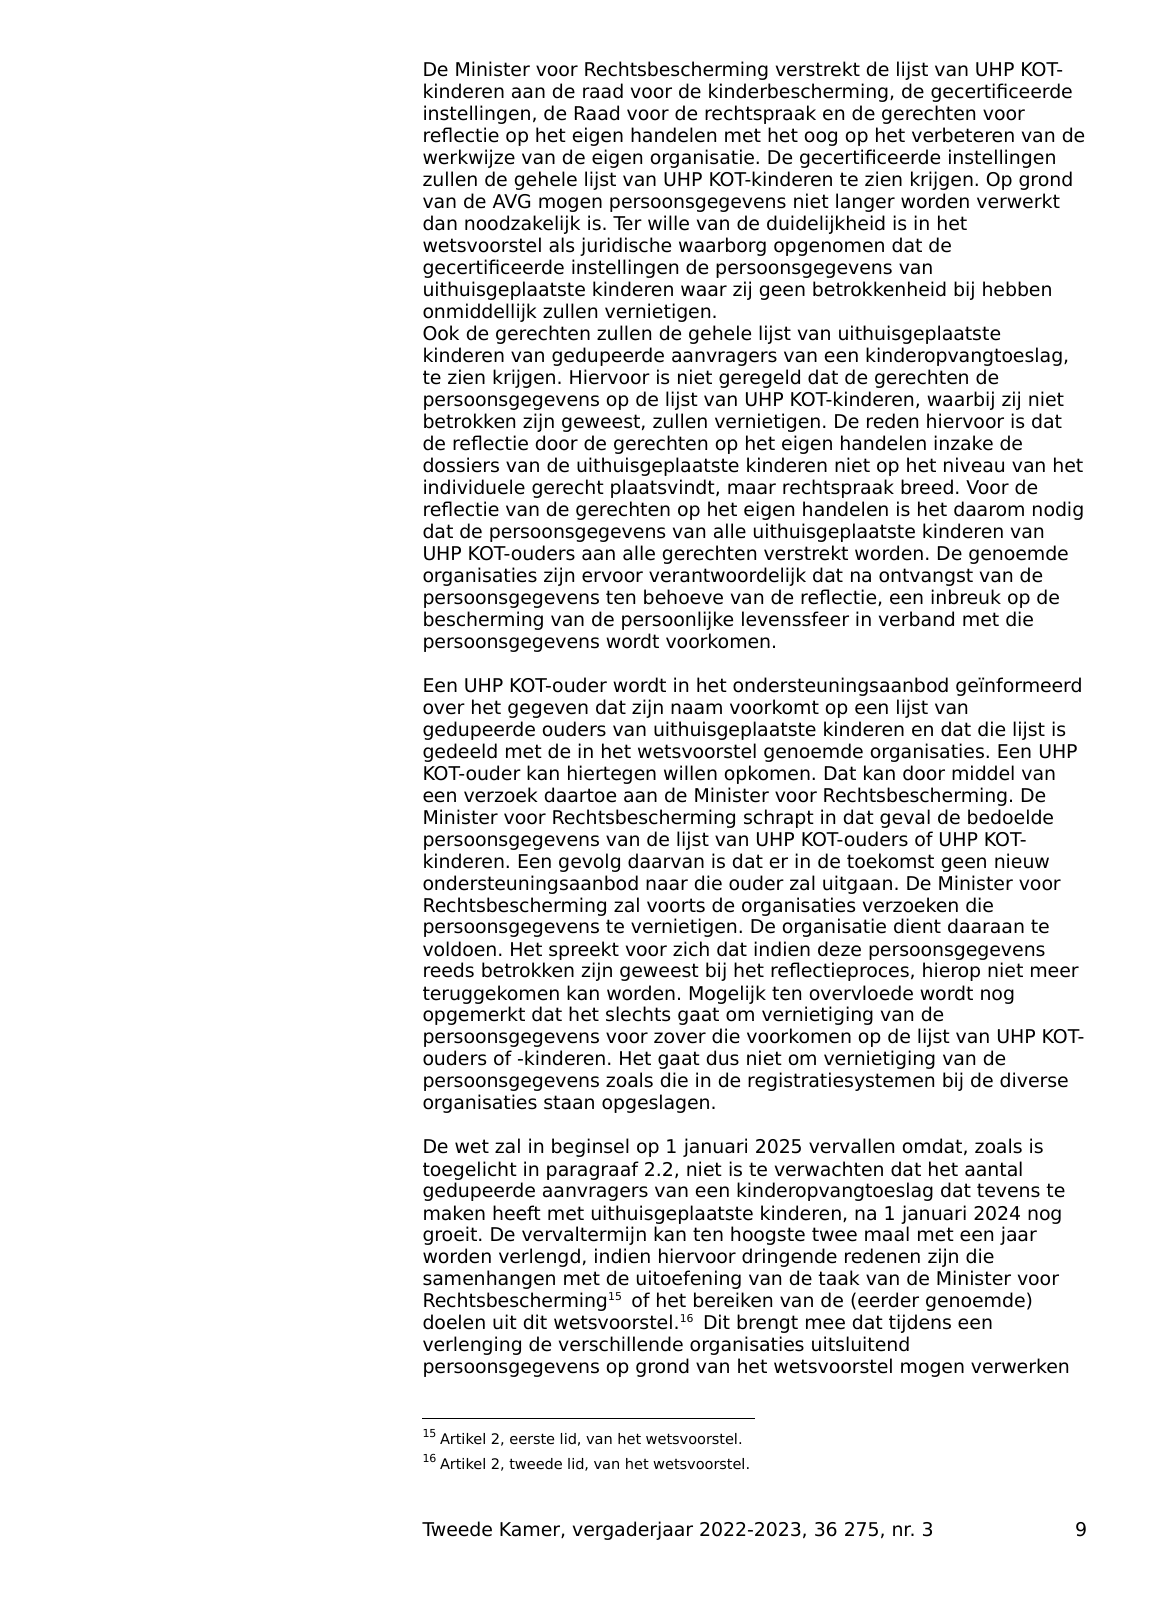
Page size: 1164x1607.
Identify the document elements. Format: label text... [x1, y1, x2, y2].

text Een UHP KOT-ouder wordt in het ondersteuningsaanbod geïnformeerd over het gegeven dat zijn naam voorkomt op een lijst van gedupeerde ouders van uithuisgeplaatste kinderen en dat die lijst is gedeeld met de in het wetsvoorstel genoemde organisaties. Een UHP KOT-ouder kan hiertegen willen opkomen. Dat kan door middel van een verzoek daartoe aan de Minister voor Rechtsbescherming. De Minister voor Rechtsbescherming schrapt in dat geval de bedoelde persoonsgegevens van de lijst van UHP KOT-ouders of UHP KOT-kinderen. Een gevolg daarvan is dat er in de toekomst geen nieuw ondersteuningsaanbod naar die ouder zal uitgaan. De Minister voor Rechtsbescherming zal voorts de organisaties verzoeken die persoonsgegevens te vernietigen. De organisatie dient daaraan te voldoen. Het spreekt voor zich dat indien deze persoonsgegevens reeds betrokken zijn geweest bij het reflectieproces, hierop niet meer teruggekomen kan worden. Mogelijk ten overvloede wordt nog opgemerkt dat het slechts gaat om vernietiging van de persoonsgegevens voor zover die voorkomen op de lijst van UHP KOT-ouders of -kinderen. Het gaat dus niet om vernietiging van de persoonsgegevens zoals die in de registratiesystemen bij de diverse organisaties staan opgeslagen. [422, 675, 1087, 1114]
text De wet zal in beginsel op 1 januari 2025 vervallen omdat, zoals is toegelicht in paragraaf 2.2, niet is te verwachten dat het aantal gedupeerde aanvragers van een kinderopvangtoeslag dat tevens te maken heeft met uithuisgeplaatste kinderen, na 1 januari 2024 nog groeit. De vervaltermijn kan ten hoogste twee maal met een jaar worden verlengd, indien hiervoor dringende redenen zijn die samenhangen met de uitoefening van de taak van de Minister voor Rechtsbescherming of het bereiken van de (eerder genoemde) doelen uit dit wetsvoorstel. Dit brengt mee dat tijdens een verlenging de verschillende organisaties uitsluitend persoonsgegevens op grond van het wetsvoorstel mogen verwerken [422, 1136, 1087, 1378]
text De Minister voor Rechtsbescherming verstrekt de lijst van UHP KOT-kinderen aan de raad voor de kinderbescherming, de gecertificeerde instellingen, de Raad voor de rechtspraak en de gerechten voor reflectie op het eigen handelen met het oog op het verbeteren van de werkwijze van de eigen organisatie. De gecertificeerde instellingen zullen de gehele lijst van UHP KOT-kinderen te zien krijgen. Op grond van de AVG mogen persoonsgegevens niet langer worden verwerkt dan noodzakelijk is. Ter wille van de duidelijkheid is in het wetsvoorstel als juridische waarborg opgenomen dat de gecertificeerde instellingen de persoonsgegevens van uithuisgeplaatste kinderen waar zij geen betrokkenheid bij hebben onmiddellijk zullen vernietigen. [422, 59, 1087, 323]
text Artikel 2, eerste lid, van het wetsvoorstel. [422, 1427, 1087, 1449]
text Ook de gerechten zullen de gehele lijst van uithuisgeplaatste kinderen van gedupeerde aanvragers van een kinderopvangtoeslag, te zien krijgen. Hiervoor is niet geregeld dat de gerechten de persoonsgegevens op de lijst van UHP KOT-kinderen, waarbij zij niet betrokken zijn geweest, zullen vernietigen. De reden hiervoor is dat de reflectie door de gerechten op het eigen handelen inzake de dossiers van de uithuisgeplaatste kinderen niet op het niveau van het individuele gerecht plaatsvindt, maar rechtspraak breed. Voor de reflectie van de gerechten op het eigen handelen is het daarom nodig dat de persoonsgegevens van alle uithuisgeplaatste kinderen van UHP KOT-ouders aan alle gerechten verstrekt worden. De genoemde organisaties zijn ervoor verantwoordelijk dat na ontvangst van de persoonsgegevens ten behoeve van de reflectie, een inbreuk op de bescherming van de persoonlijke levenssfeer in verband met die persoonsgegevens wordt voorkomen. [422, 323, 1087, 652]
text Artikel 2, tweede lid, van het wetsvoorstel. [422, 1452, 1087, 1474]
